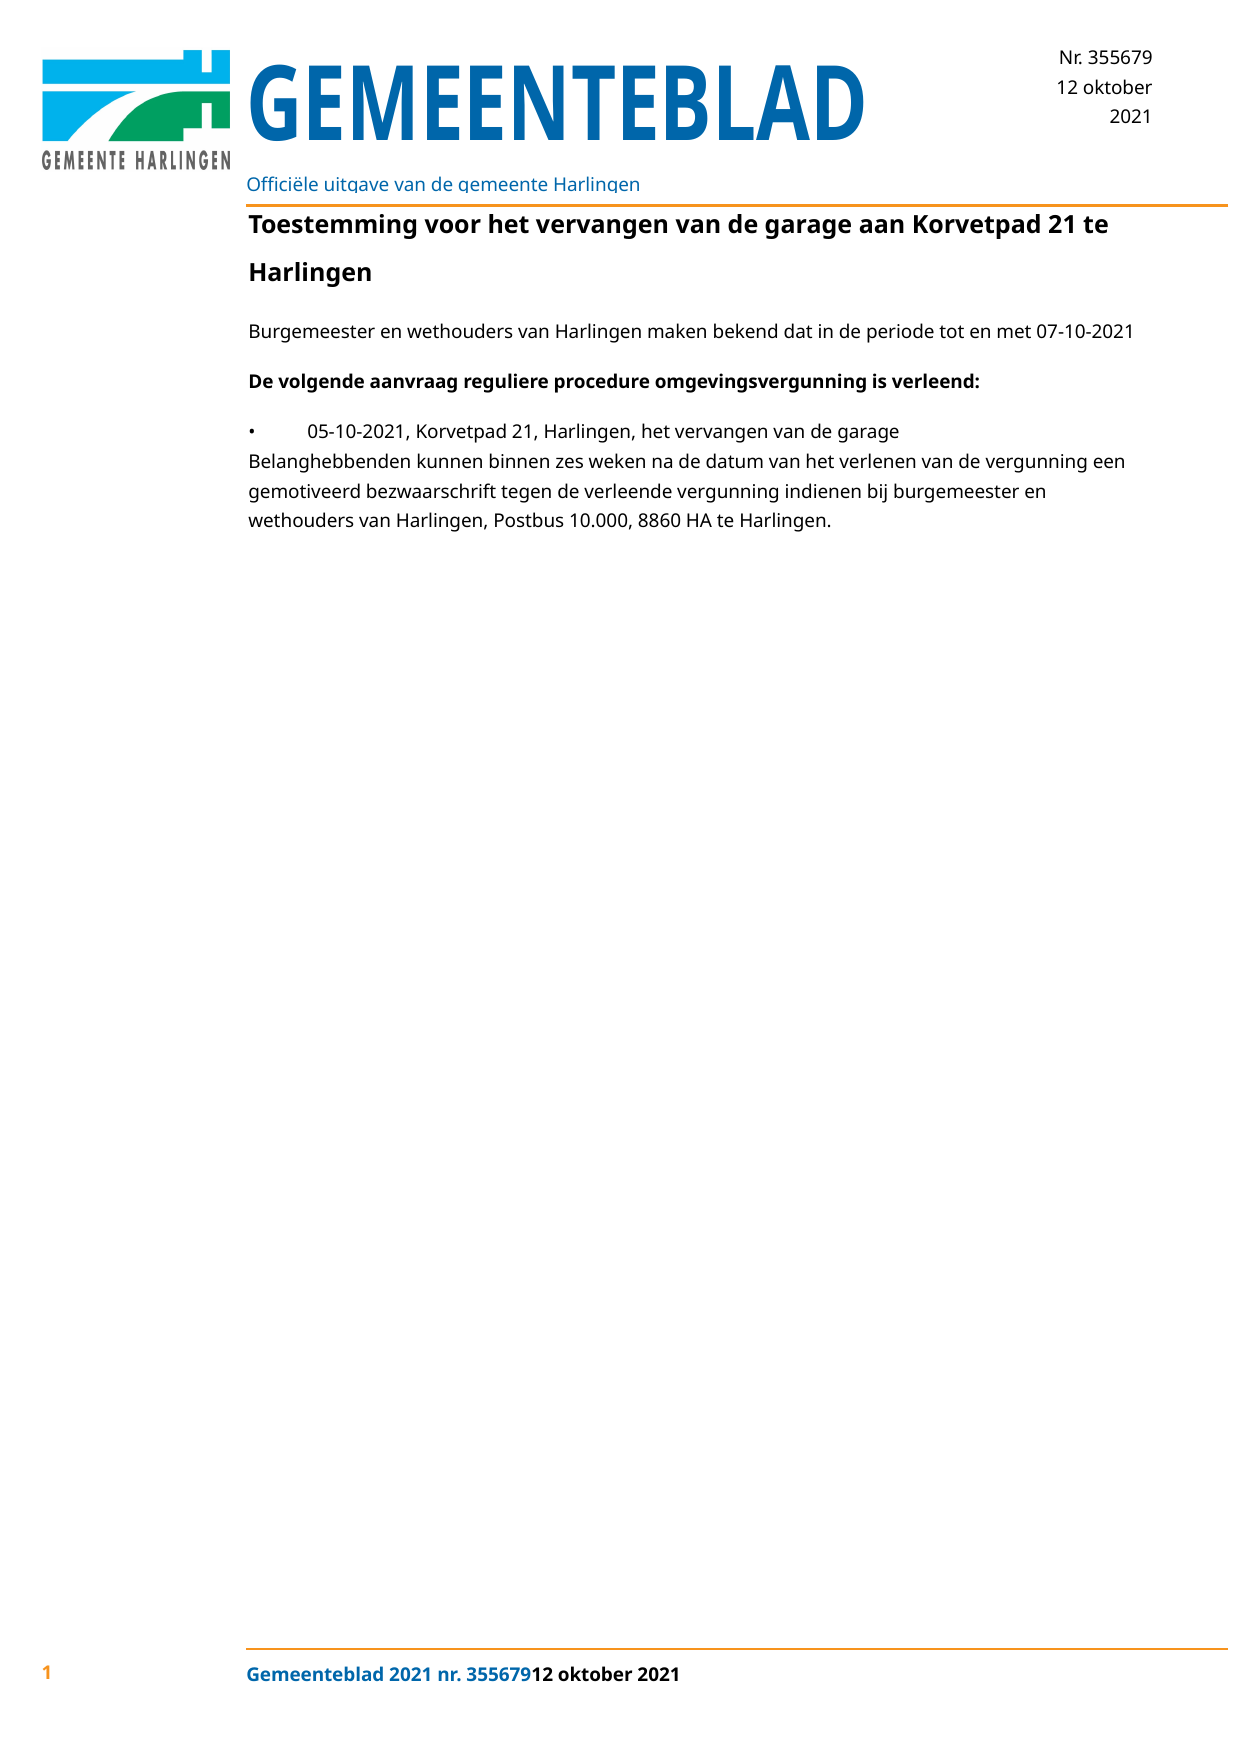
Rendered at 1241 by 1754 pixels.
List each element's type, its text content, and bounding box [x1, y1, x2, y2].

picture [41, 47, 231, 172]
text Belanghebbenden kunnen binnen zes weken na de datum van het verlenen van de vergunning een gemotiveerd bezwaarschrift tegen de verleende vergunning indienen bij burgemeester en wethouders van Harlingen, Postbus 10.000, 8860 HA te Harlingen. [248, 448, 1152, 533]
text Burgemeester en wethouders van Harlingen maken bekend dat in de periode tot en met 07-10-2021 [248, 318, 1152, 344]
text De volgende aanvraag reguliere procedure omgevingsvergunning is verleend: [248, 368, 1152, 394]
list 05-10-2021, Korvetpad 21, Harlingen, het vervangen van de garage [248, 419, 1152, 444]
text Toestemming voor het vervangen van de garage aan Korvetpad 21 te Harlingen [248, 207, 1152, 288]
